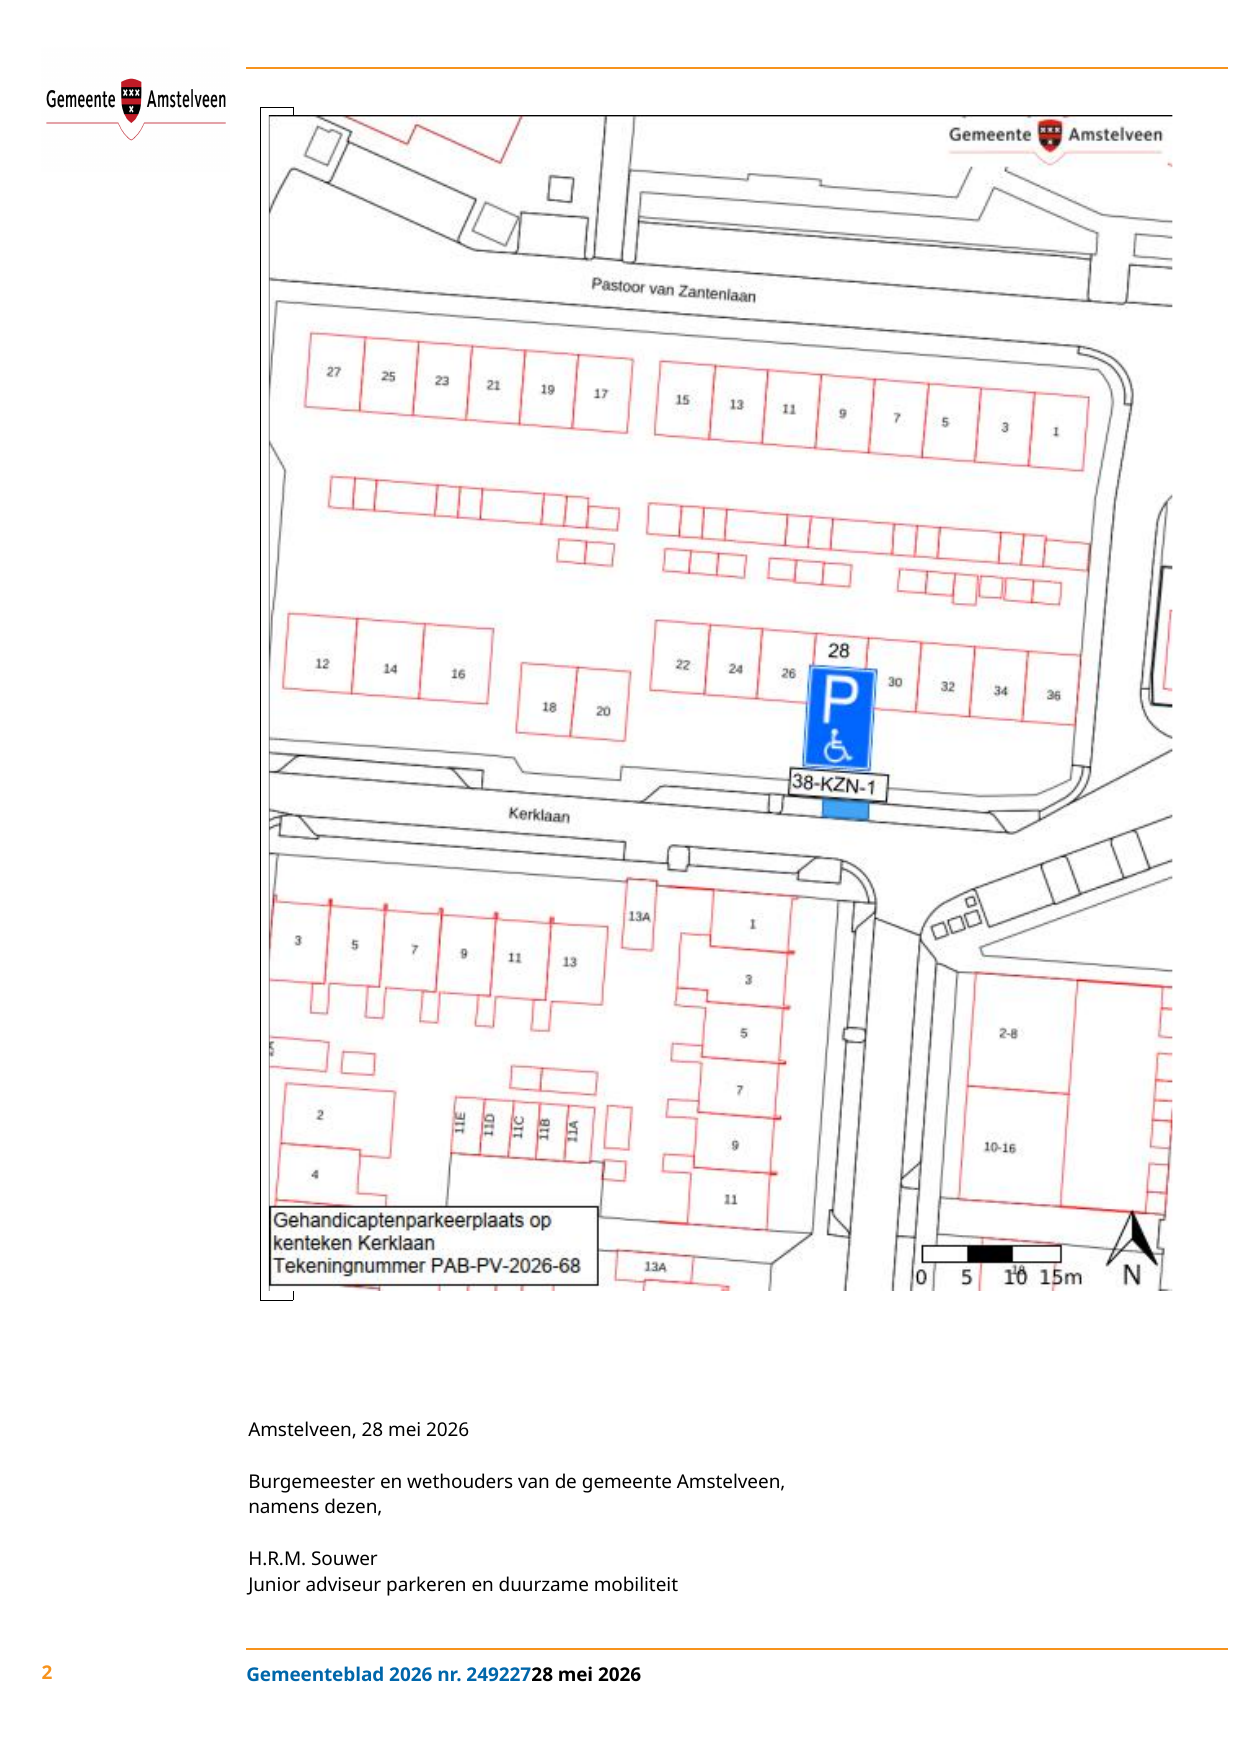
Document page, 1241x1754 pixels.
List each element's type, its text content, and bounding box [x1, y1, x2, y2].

text H.R.M. Souwer [248, 1545, 1152, 1571]
text Junior adviseur parkeren en duurzame mobiliteit [248, 1571, 1152, 1597]
text Amstelveen, 28 mei 2026 [248, 1417, 1152, 1442]
text Burgemeester en wethouders van de gemeente Amstelveen, [248, 1468, 1152, 1494]
text namens dezen, [248, 1494, 1152, 1519]
picture [41, 47, 231, 172]
picture [268, 115, 1173, 1291]
